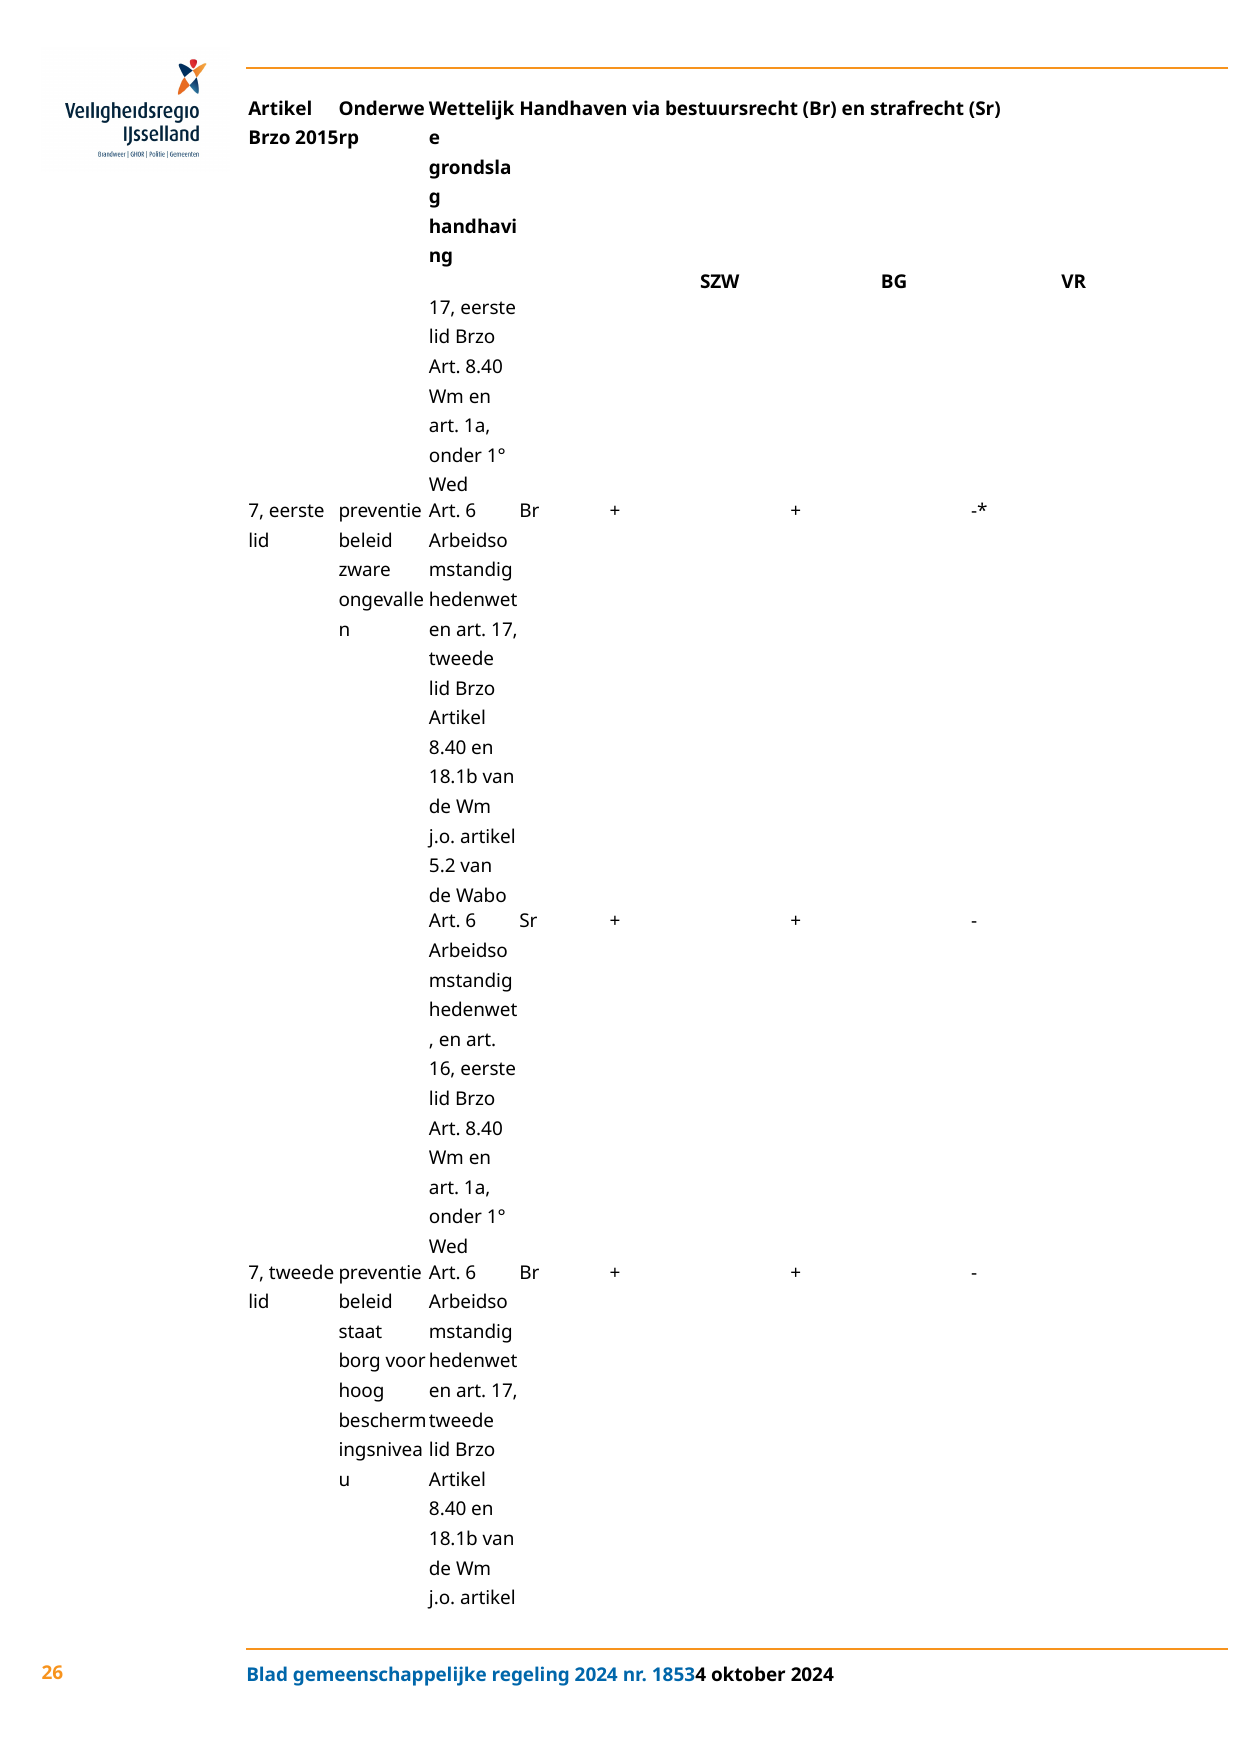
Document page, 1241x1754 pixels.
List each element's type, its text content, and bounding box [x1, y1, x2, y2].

table_cell [338, 269, 429, 294]
table_cell Sr [519, 908, 609, 1259]
table_header Wettelijke grondslag handhaving [429, 95, 519, 268]
table_cell -* [971, 498, 1152, 908]
table_cell Art. 6 Arbeidsomstandighedenwet en art. 17, tweede lid Brzo Artikel 8.40 en 18.1b van de Wm j.o. artikel [429, 1259, 519, 1610]
table_cell preventiebeleid zware ongevallen [338, 498, 429, 1259]
table_cell [248, 294, 338, 497]
table_cell Art. 6 Arbeidsomstandighedenwet en art. 17, tweede lid Brzo Artikel 8.40 en 18.1b van de Wm j.o. artikel 5.2 van de Wabo [429, 498, 519, 908]
table_cell Br [519, 498, 609, 908]
table_cell + [790, 498, 971, 908]
table_cell [248, 269, 338, 294]
table_cell + [790, 1259, 971, 1610]
table_cell + [790, 908, 971, 1259]
table_cell 17, eerste lid Brzo Art. 8.40 Wm en art. 1a, onder 1° Wed [429, 294, 519, 497]
table_cell [790, 294, 971, 497]
picture [41, 47, 231, 172]
table_cell preventiebeleid staat borg voor hoog beschermingsniveau [338, 1259, 429, 1610]
table_cell [338, 294, 429, 497]
table_cell BG [881, 269, 1061, 294]
table_cell + [609, 1259, 790, 1610]
table_cell VR [1061, 269, 1152, 294]
table_cell [519, 294, 609, 497]
table_cell [429, 269, 519, 294]
table_cell 7, tweede lid [248, 1259, 338, 1610]
table_cell [519, 269, 700, 294]
table_cell [609, 294, 790, 497]
table_cell - [971, 294, 1152, 497]
table_cell - [971, 1259, 1152, 1610]
table_header Artikel Brzo 2015 [248, 95, 338, 268]
table_cell Br [519, 1259, 609, 1610]
table_header Onderwerp [338, 95, 429, 268]
table_cell - [971, 908, 1152, 1259]
table_cell + [609, 498, 790, 908]
table_cell Art. 6 Arbeidsomstandighedenwet, en art. 16, eerste lid Brzo Art. 8.40 Wm en art. 1a, onder 1° Wed [429, 908, 519, 1259]
table_cell SZW [700, 269, 881, 294]
table_cell 7, eerste lid [248, 498, 338, 1259]
table_cell + [609, 908, 790, 1259]
table_header Handhaven via bestuursrecht (Br) en strafrecht (Sr) [519, 95, 1152, 268]
